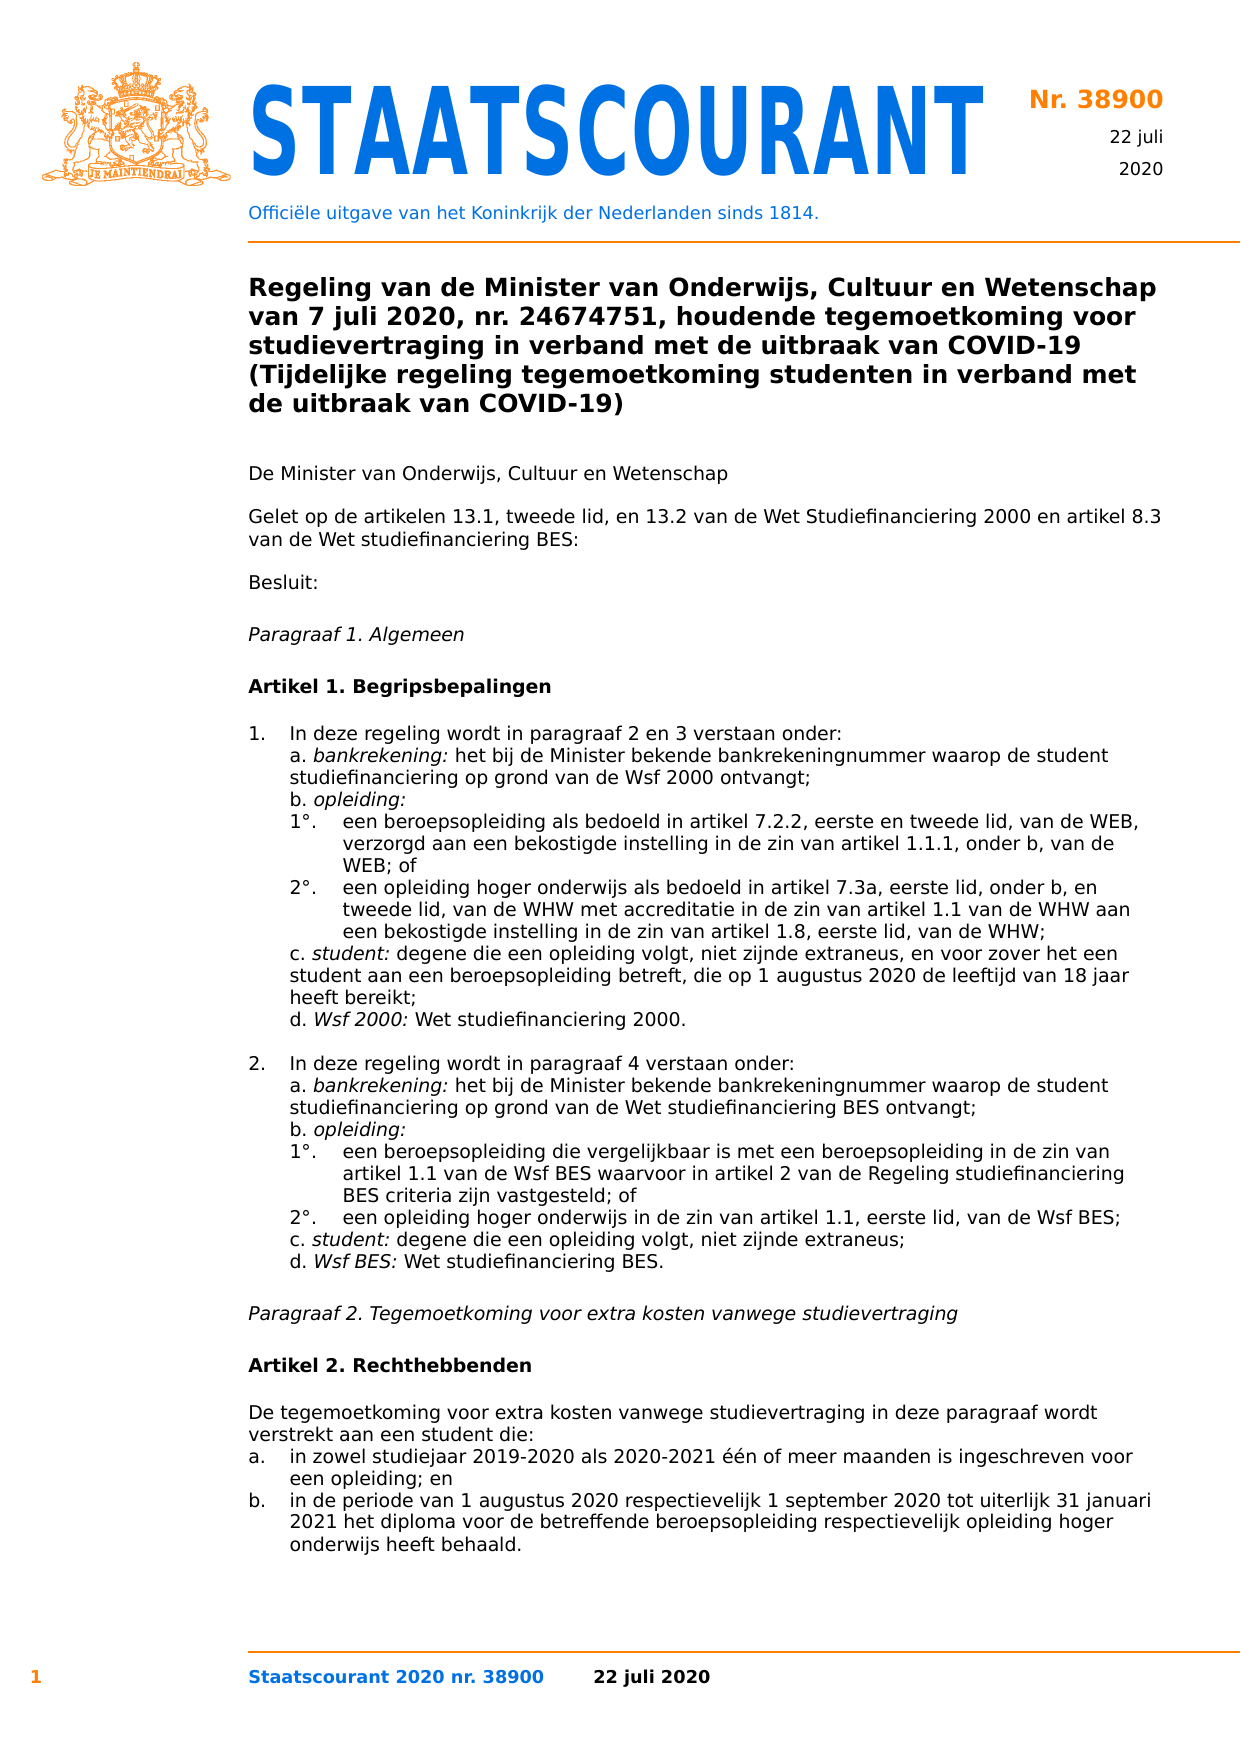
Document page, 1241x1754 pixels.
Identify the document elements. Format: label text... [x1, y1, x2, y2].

text 2. In deze regeling wordt in paragraaf 4 verstaan onder: [248, 1053, 1163, 1075]
text d. Wsf BES: Wet studiefinanciering BES. [289, 1251, 1163, 1273]
text 1°. een beroepsopleiding die vergelijkbaar is met een beroepsopleiding in de zin van artikel 1.1 van de Wsf BES waarvoor in artikel 2 van de Regeling studiefinanciering BES criteria zijn vastgesteld; of [289, 1141, 1163, 1207]
text 1°. een beroepsopleiding als bedoeld in artikel 7.2.2, eerste en tweede lid, van de WEB, verzorgd aan een bekostigde instelling in de zin van artikel 1.1.1, onder b, van de WEB; of [289, 811, 1163, 877]
text b. in de periode van 1 augustus 2020 respectievelijk 1 september 2020 tot uiterlijk 31 januari 2021 het diploma voor de betreffende beroepsopleiding respectievelijk opleiding hoger onderwijs heeft behaald. [248, 1489, 1163, 1555]
text a. in zowel studiejaar 2019-2020 als 2020-2021 één of meer maanden is ingeschreven voor een opleiding; en [248, 1446, 1163, 1489]
text b. opleiding: [289, 1119, 1163, 1141]
text 1. In deze regeling wordt in paragraaf 2 en 3 verstaan onder: [248, 723, 1163, 745]
subtitle Paragraaf 2. Tegemoetkoming voor extra kosten vanwege studievertraging [248, 1303, 1163, 1324]
table_cell Officiële uitgave van het Koninkrijk der Nederlanden sinds 1814. [248, 203, 1240, 241]
table_header STAATSCOURANT [248, 62, 998, 203]
subtitle Paragraaf 1. Algemeen [248, 624, 1163, 646]
table_header [25, 62, 248, 241]
text 2°. een opleiding hoger onderwijs als bedoeld in artikel 7.3a, eerste lid, onder b, en tweede lid, van de WHW met accreditatie in de zin van artikel 1.1 van de WHW aan een bekostigde instelling in de zin van artikel 1.8, eerste lid, van de WHW; [289, 877, 1163, 943]
text Gelet op de artikelen 13.1, tweede lid, en 13.2 van de Wet Studiefinanciering 2000 en artikel 8.3 van de Wet studiefinanciering BES: [248, 506, 1163, 550]
text De tegemoetkoming voor extra kosten vanwege studievertraging in deze paragraaf wordt verstrekt aan een student die: [248, 1402, 1163, 1446]
subtitle Artikel 2. Rechthebbenden [248, 1354, 1163, 1377]
table_cell 2020 [998, 153, 1240, 203]
subtitle Regeling van de Minister van Onderwijs, Cultuur en Wetenschap van 7 juli 2020, nr. 24674751, houdende tegemoetkoming voor studievertraging in verband met de uitbraak van COVID-19 (Tijdelijke regeling tegemoetkoming studenten in verband met de uitbraak van COVID-19) [248, 273, 1163, 419]
picture [41, 62, 231, 186]
text Besluit: [248, 572, 1163, 594]
text a. bankrekening: het bij de Minister bekende bankrekeningnummer waarop de student studiefinanciering op grond van de Wet studiefinanciering BES ontvangt; [289, 1075, 1163, 1119]
text d. Wsf 2000: Wet studiefinanciering 2000. [289, 1009, 1163, 1031]
text c. student: degene die een opleiding volgt, niet zijnde extraneus, en voor zover het een student aan een beroepsopleiding betreft, die op 1 augustus 2020 de leeftijd van 18 jaar heeft bereikt; [289, 943, 1163, 1009]
text De Minister van Onderwijs, Cultuur en Wetenschap [248, 463, 1163, 484]
text b. opleiding: [289, 789, 1163, 811]
text 2°. een opleiding hoger onderwijs in de zin van artikel 1.1, eerste lid, van de Wsf BES; [289, 1207, 1163, 1229]
text a. bankrekening: het bij de Minister bekende bankrekeningnummer waarop de student studiefinanciering op grond van de Wsf 2000 ontvangt; [289, 745, 1163, 789]
table_cell 22 juli [998, 121, 1240, 153]
text c. student: degene die een opleiding volgt, niet zijnde extraneus; [289, 1229, 1163, 1251]
table_header Nr. 38900 [998, 62, 1240, 121]
subtitle Artikel 1. Begripsbepalingen [248, 676, 1163, 698]
